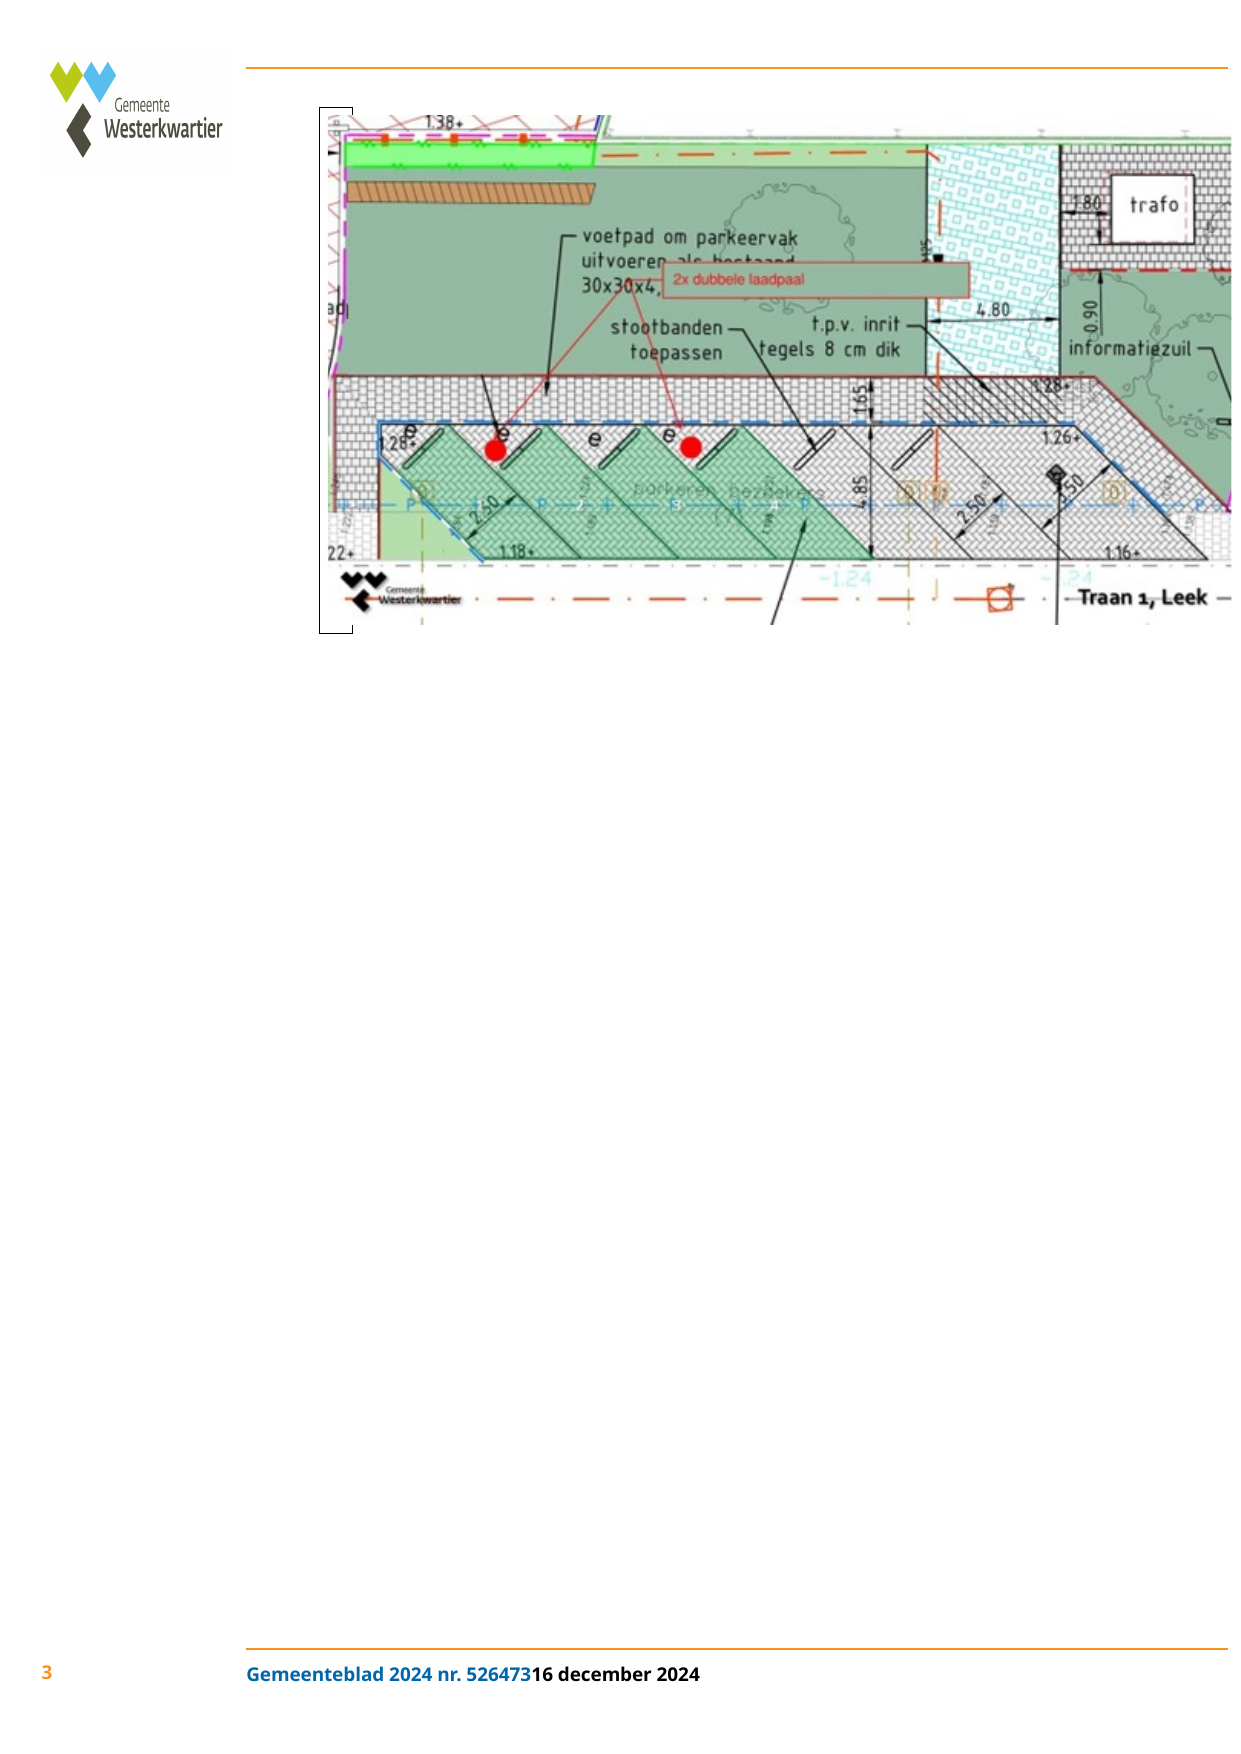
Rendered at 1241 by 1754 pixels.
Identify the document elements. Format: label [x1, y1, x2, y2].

picture [327, 115, 1232, 625]
picture [41, 47, 231, 172]
